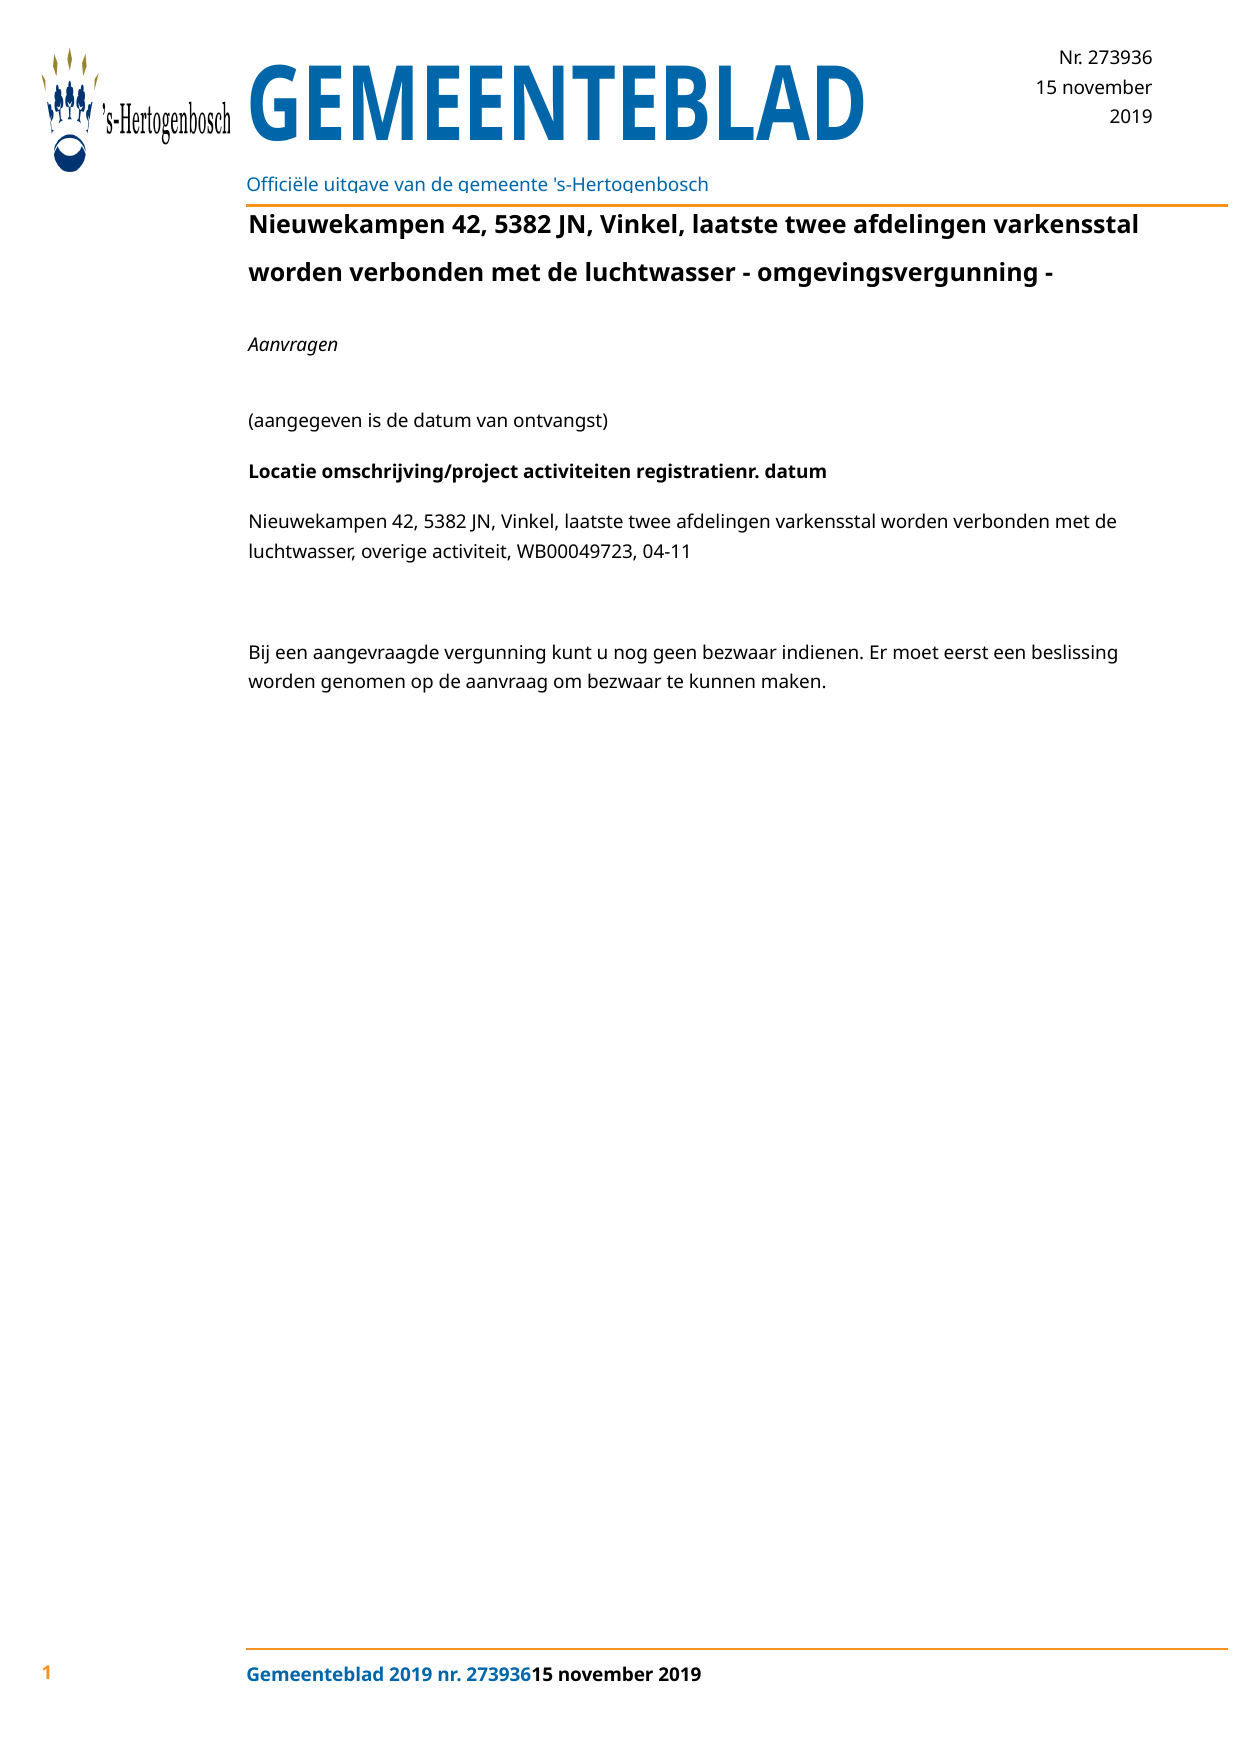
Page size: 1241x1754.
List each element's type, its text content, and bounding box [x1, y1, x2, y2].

text Bij een aangevraagde vergunning kunt u nog geen bezwaar indienen. Er moet eerst een beslissing worden genomen op de aanvraag om bezwaar te kunnen maken. [248, 639, 1152, 694]
picture [41, 47, 231, 172]
text Nieuwekampen 42, 5382 JN, Vinkel, laatste twee afdelingen varkensstal worden verbonden met de luchtwasser - omgevingsvergunning - [248, 207, 1152, 288]
text Aanvragen [248, 331, 1152, 357]
text (aangegeven is de datum van ontvangst) [248, 408, 1152, 433]
text Nieuwekampen 42, 5382 JN, Vinkel, laatste twee afdelingen varkensstal worden verbonden met de luchtwasser, overige activiteit, WB00049723, 04-11 [248, 508, 1152, 564]
text Locatie omschrijving/project activiteiten registratienr. datum [248, 458, 1152, 484]
